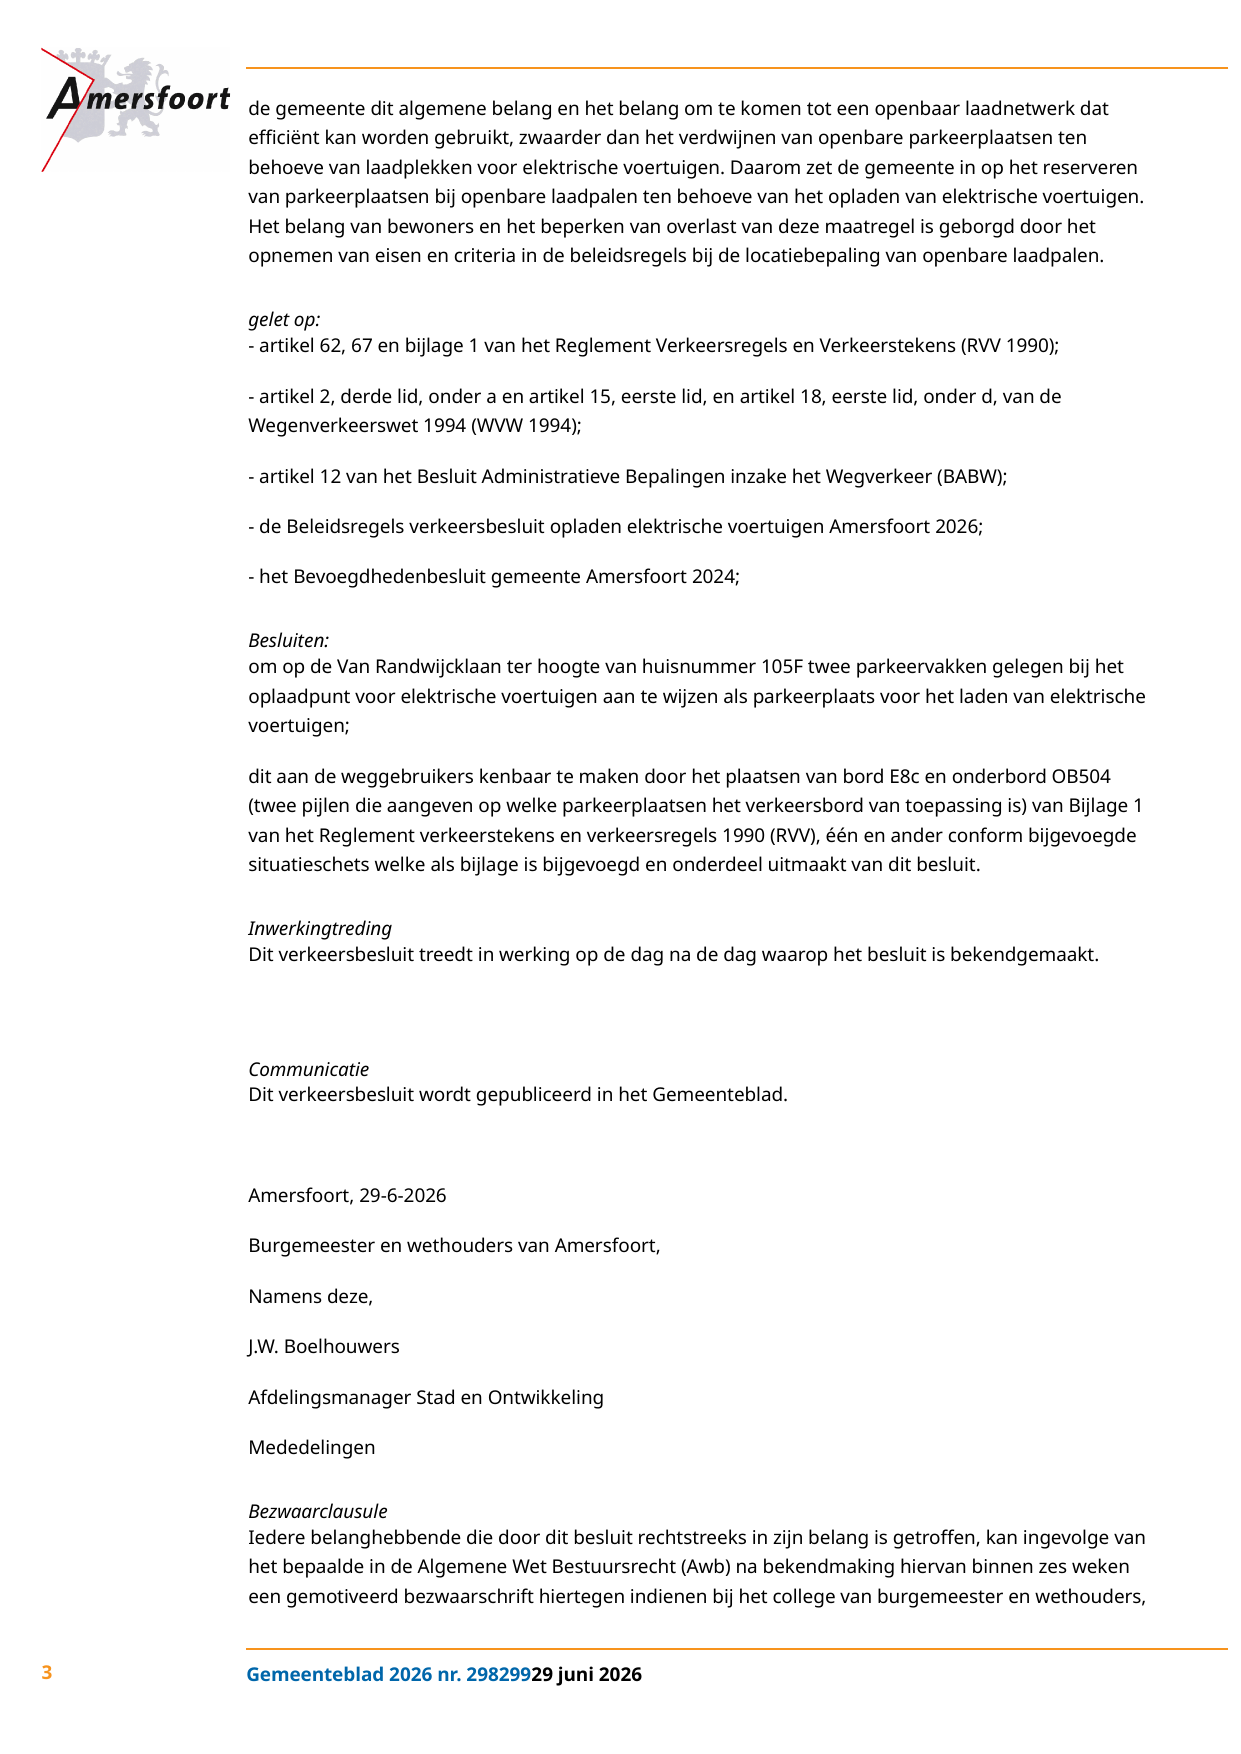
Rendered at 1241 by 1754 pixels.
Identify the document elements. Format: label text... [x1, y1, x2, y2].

text de gemeente dit algemene belang en het belang om te komen tot een openbaar laadnetwerk dat efficiënt kan worden gebruikt, zwaarder dan het verdwijnen van openbare parkeerplaatsen ten behoeve van laadplekken voor elektrische voertuigen. Daarom zet de gemeente in op het reserveren van parkeerplaatsen bij openbare laadpalen ten behoeve van het opladen van elektrische voertuigen. Het belang van bewoners en het beperken van overlast van deze maatregel is geborgd door het opnemen van eisen en criteria in de beleidsregels bij de locatiebepaling van openbare laadpalen. [248, 95, 1152, 268]
picture [41, 47, 231, 172]
text - artikel 2, derde lid, onder a en artikel 15, eerste lid, en artikel 18, eerste lid, onder d, van de Wegenverkeerswet 1994 (WVW 1994); [248, 383, 1152, 438]
text Communicatie [248, 1056, 1152, 1081]
text Iedere belanghebbende die door dit besluit rechtstreeks in zijn belang is getroffen, kan ingevolge van het bepaalde in de Algemene Wet Bestuursrecht (Awb) na bekendmaking hiervan binnen zes weken een gemotiveerd bezwaarschrift hiertegen indienen bij het college van burgemeester en wethouders, [248, 1524, 1152, 1609]
text - de Beleidsregels verkeersbesluit opladen elektrische voertuigen Amersfoort 2026; [248, 513, 1152, 539]
text dit aan de weggebruikers kenbaar te maken door het plaatsen van bord E8c en onderbord OB504 (twee pijlen die aangeven op welke parkeerplaatsen het verkeersbord van toepassing is) van Bijlage 1 van het Reglement verkeerstekens en verkeersregels 1990 (RVV), één en ander conform bijgevoegde situatieschets welke als bijlage is bijgevoegd en onderdeel uitmaakt van dit besluit. [248, 763, 1152, 877]
text Amersfoort, 29-6-2026 [248, 1182, 1152, 1208]
text Dit verkeersbesluit wordt gepubliceerd in het Gemeenteblad. [248, 1081, 1152, 1107]
text Afdelingsmanager Stad en Ontwikkeling [248, 1384, 1152, 1410]
text - artikel 62, 67 en bijlage 1 van het Reglement Verkeersregels en Verkeerstekens (RVV 1990); [248, 332, 1152, 358]
text Mededelingen [248, 1434, 1152, 1460]
text - artikel 12 van het Besluit Administratieve Bepalingen inzake het Wegverkeer (BABW); [248, 463, 1152, 488]
text gelet op: [248, 307, 1152, 332]
text - het Bevoegdhedenbesluit gemeente Amersfoort 2024; [248, 564, 1152, 589]
text Inwerkingtreding [248, 916, 1152, 941]
text Dit verkeersbesluit treedt in werking op de dag na de dag waarop het besluit is bekendgemaakt. [248, 941, 1152, 967]
text Burgemeester en wethouders van Amersfoort, [248, 1233, 1152, 1258]
text Namens deze, [248, 1283, 1152, 1309]
text Bezwaarclausule [248, 1498, 1152, 1524]
text Besluiten: [248, 628, 1152, 653]
text om op de Van Randwijcklaan ter hoogte van huisnummer 105F twee parkeervakken gelegen bij het oplaadpunt voor elektrische voertuigen aan te wijzen als parkeerplaats voor het laden van elektrische voertuigen; [248, 653, 1152, 738]
text J.W. Boelhouwers [248, 1333, 1152, 1359]
